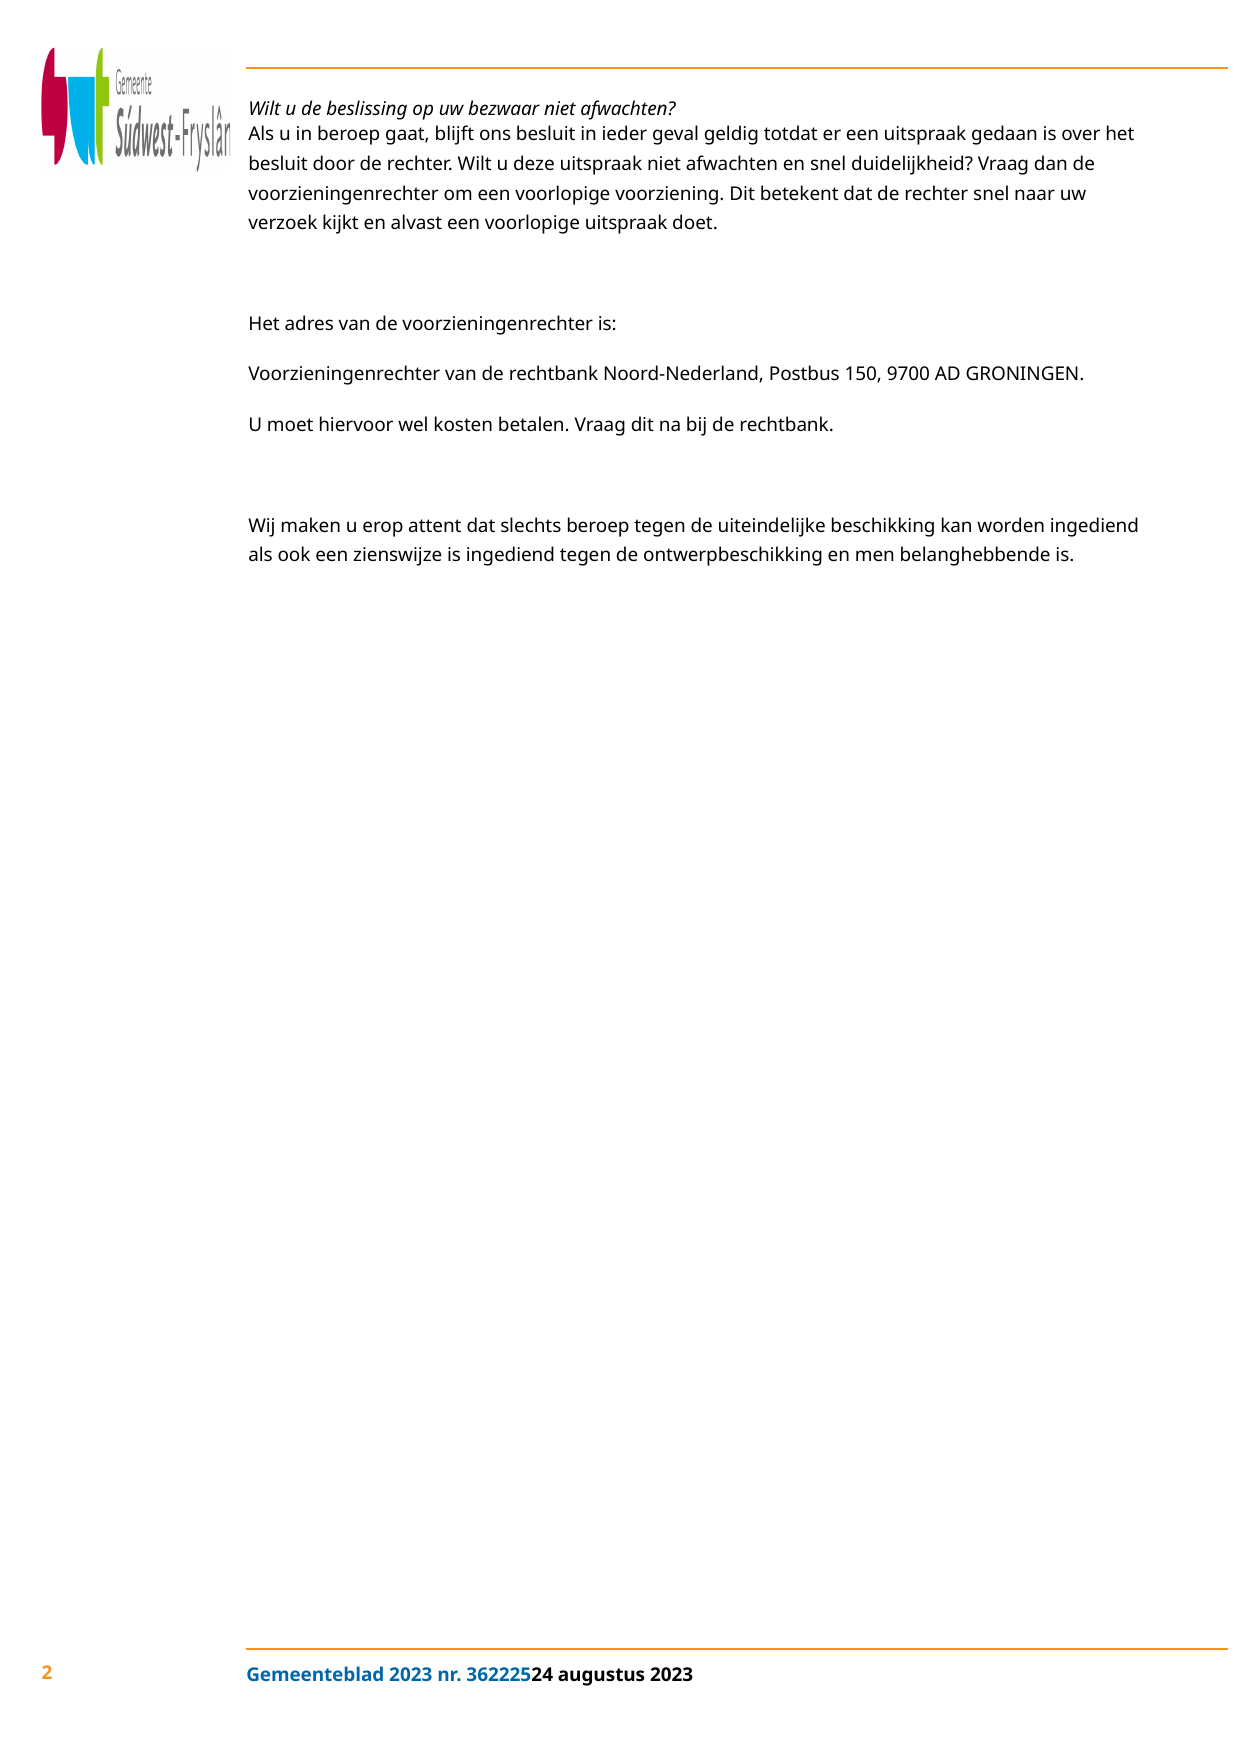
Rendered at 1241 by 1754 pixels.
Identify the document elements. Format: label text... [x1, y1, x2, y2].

text Voorzieningenrechter van de rechtbank Noord-Nederland, Postbus 150, 9700 AD GRONINGEN. [248, 361, 1152, 386]
text U moet hiervoor wel kosten betalen. Vraag dit na bij de rechtbank. [248, 411, 1152, 437]
text Wij maken u erop attent dat slechts beroep tegen de uiteindelijke beschikking kan worden ingediend als ook een zienswijze is ingediend tegen de ontwerpbeschikking en men belanghebbende is. [248, 512, 1152, 567]
text Het adres van de voorzieningenrechter is: [248, 310, 1152, 336]
text Wilt u de beslissing op uw bezwaar niet afwachten? [248, 95, 1152, 121]
picture [41, 47, 231, 172]
text Als u in beroep gaat, blijft ons besluit in ieder geval geldig totdat er een uitspraak gedaan is over het besluit door de rechter. Wilt u deze uitspraak niet afwachten en snel duidelijkheid? Vraag dan de voorzieningenrechter om een voorlopige voorziening. Dit betekent dat de rechter snel naar uw verzoek kijkt en alvast een voorlopige uitspraak doet. [248, 121, 1152, 235]
